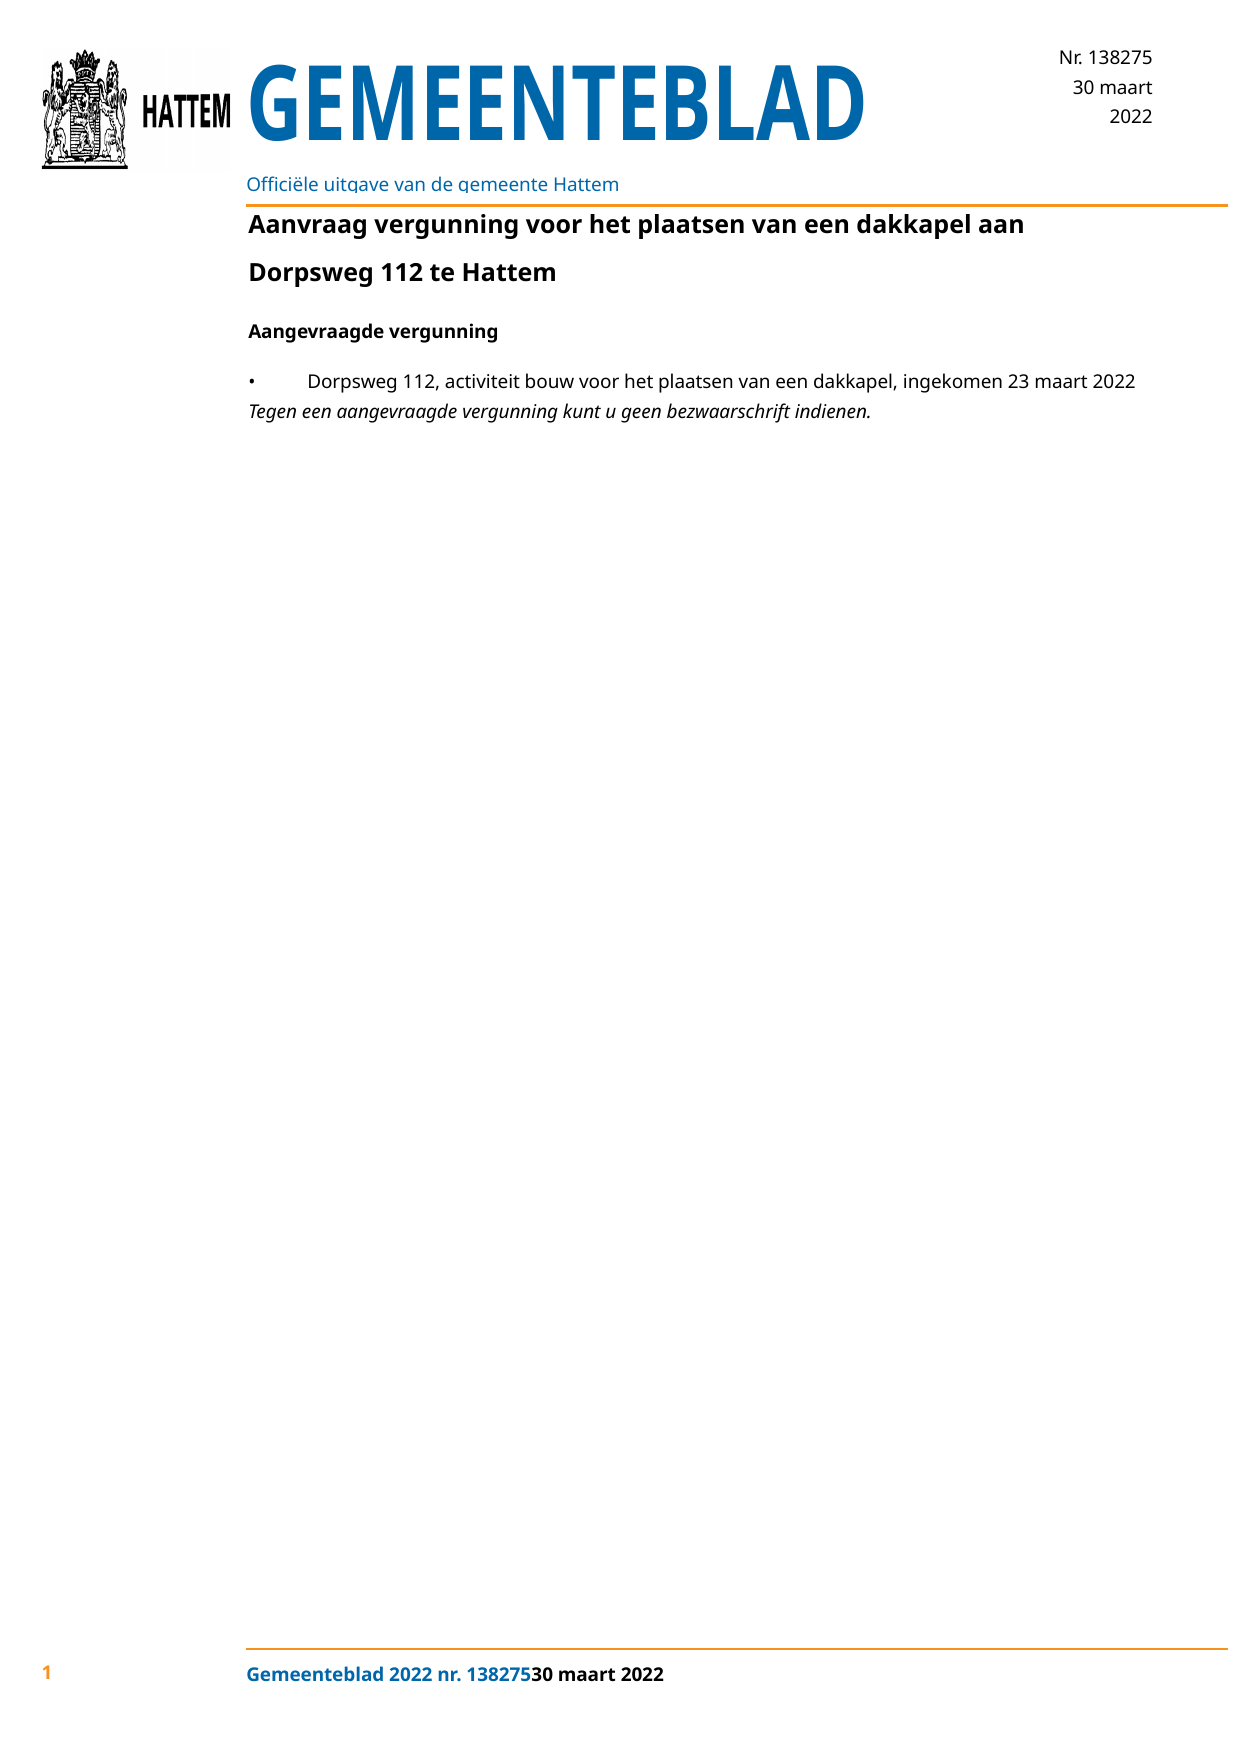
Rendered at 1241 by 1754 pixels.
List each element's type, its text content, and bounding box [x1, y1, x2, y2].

list Dorpsweg 112, activiteit bouw voor het plaatsen van een dakkapel, ingekomen 23 maart 2022 [248, 368, 1152, 394]
text Aanvraag vergunning voor het plaatsen van een dakkapel aan Dorpsweg 112 te Hattem [248, 207, 1152, 288]
text Tegen een aangevraagde vergunning kunt u geen bezwaarschrift indienen. [248, 398, 1152, 424]
picture [41, 47, 231, 172]
text Aangevraagde vergunning [248, 318, 1152, 344]
